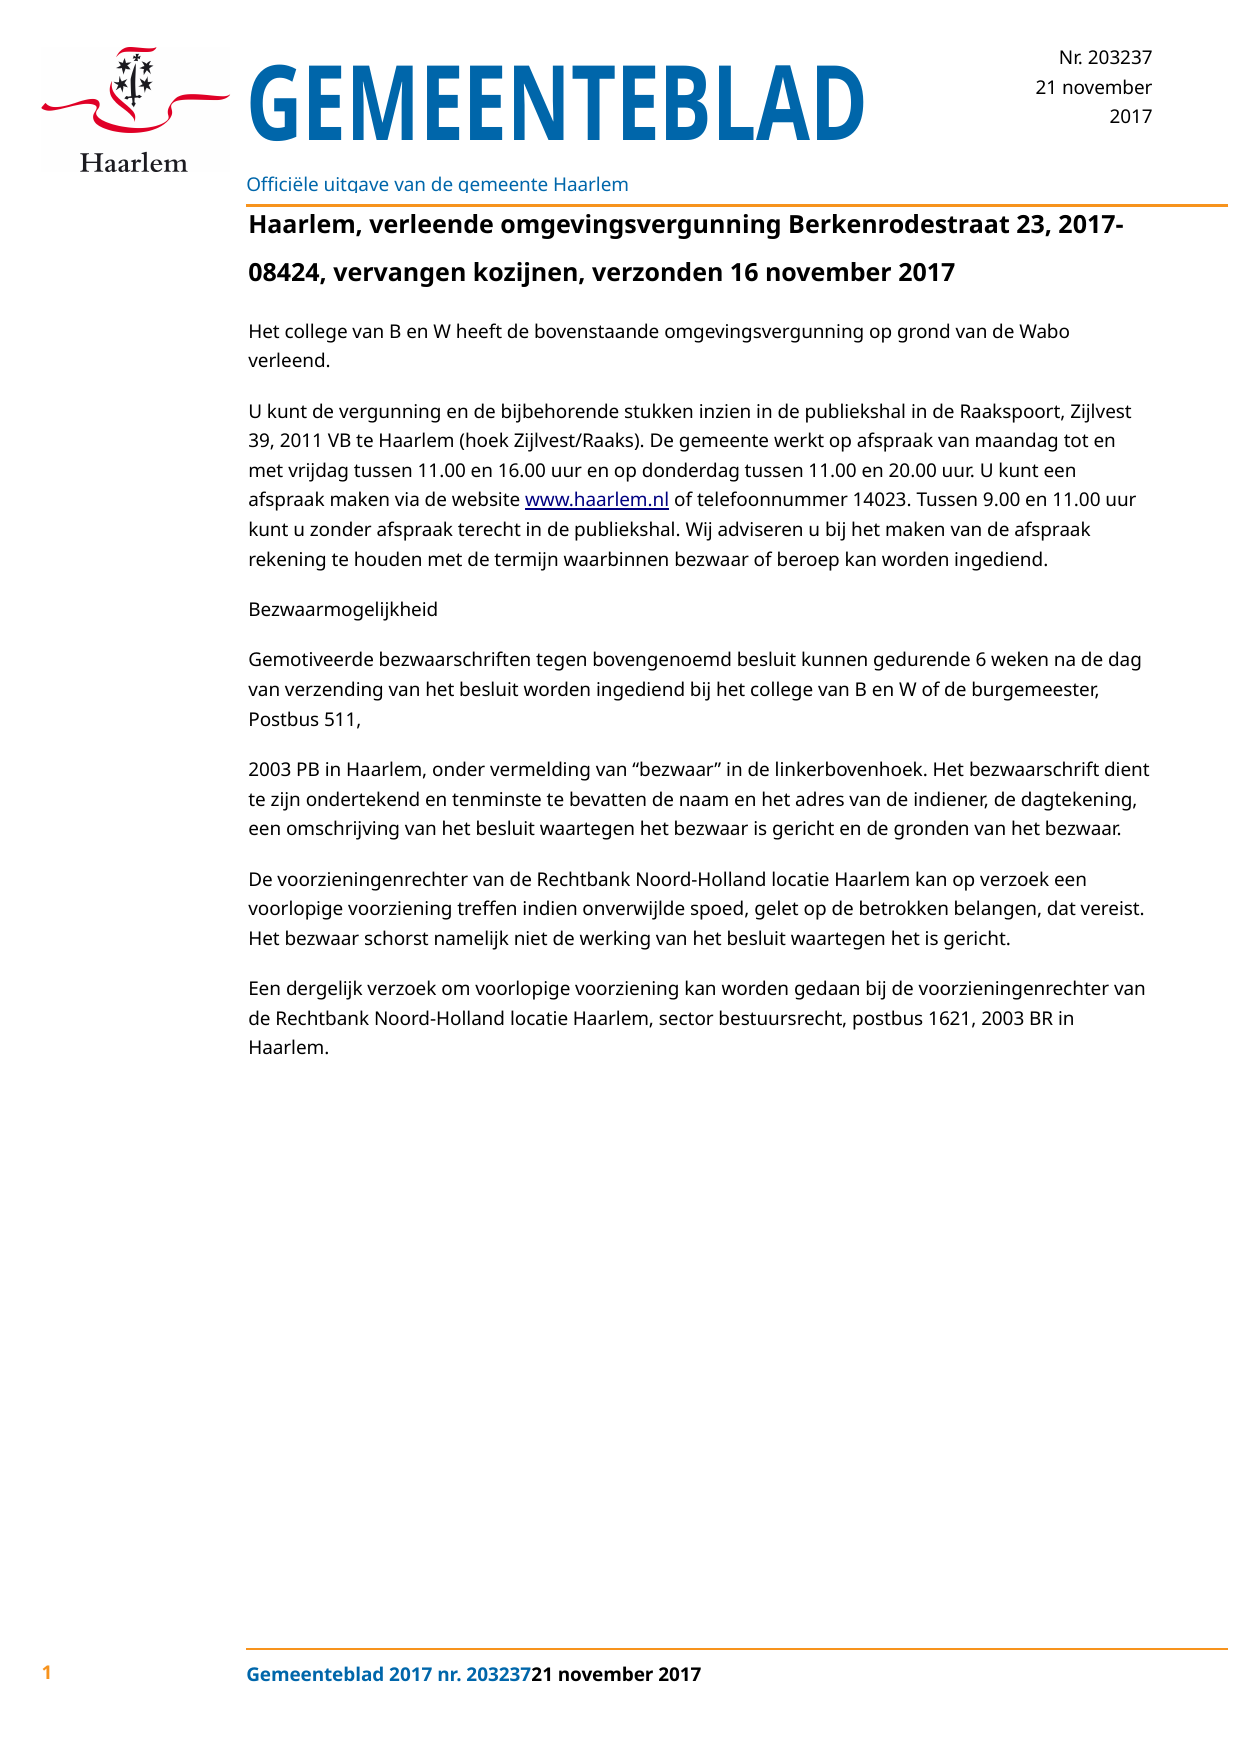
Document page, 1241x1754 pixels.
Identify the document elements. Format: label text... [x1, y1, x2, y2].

text 2003 PB in Haarlem, onder vermelding van “bezwaar” in de linkerbovenhoek. Het bezwaarschrift dient te zijn ondertekend en tenminste te bevatten de naam en het adres van de indiener, de dagtekening, een omschrijving van het besluit waartegen het bezwaar is gericht en de gronden van het bezwaar. [248, 756, 1152, 841]
text Haarlem, verleende omgevingsvergunning Berkenrodestraat 23, 2017-08424, vervangen kozijnen, verzonden 16 november 2017 [248, 207, 1152, 288]
text Het college van B en W heeft de bovenstaande omgevingsvergunning op grond van de Wabo verleend. [248, 318, 1152, 373]
text Een dergelijk verzoek om voorlopige voorziening kan worden gedaan bij de voorzieningenrechter van de Rechtbank Noord-Holland locatie Haarlem, sector bestuursrecht, postbus 1621, 2003 BR in Haarlem. [248, 975, 1152, 1060]
text Bezwaarmogelijkheid [248, 596, 1152, 622]
text U kunt de vergunning en de bijbehorende stukken inzien in de publiekshal in de Raakspoort, Zijlvest 39, 2011 VB te Haarlem (hoek Zijlvest/Raaks). De gemeente werkt op afspraak van maandag tot en met vrijdag tussen 11.00 en 16.00 uur en op donderdag tussen 11.00 en 20.00 uur. U kunt een afspraak maken via de website www.haarlem.nl of telefoonnummer 14023. Tussen 9.00 en 11.00 uur kunt u zonder afspraak terecht in de publiekshal. Wij adviseren u bij het maken van de afspraak rekening te houden met de termijn waarbinnen bezwaar of beroep kan worden ingediend. [248, 398, 1152, 572]
text Gemotiveerde bezwaarschriften tegen bovengenoemd besluit kunnen gedurende 6 weken na de dag van verzending van het besluit worden ingediend bij het college van B en W of de burgemeester, Postbus 511, [248, 647, 1152, 732]
text De voorzieningenrechter van de Rechtbank Noord-Holland locatie Haarlem kan op verzoek een voorlopige voorziening treffen indien onverwijlde spoed, gelet op de betrokken belangen, dat vereist. Het bezwaar schorst namelijk niet de werking van het besluit waartegen het is gericht. [248, 866, 1152, 951]
picture [41, 47, 231, 172]
